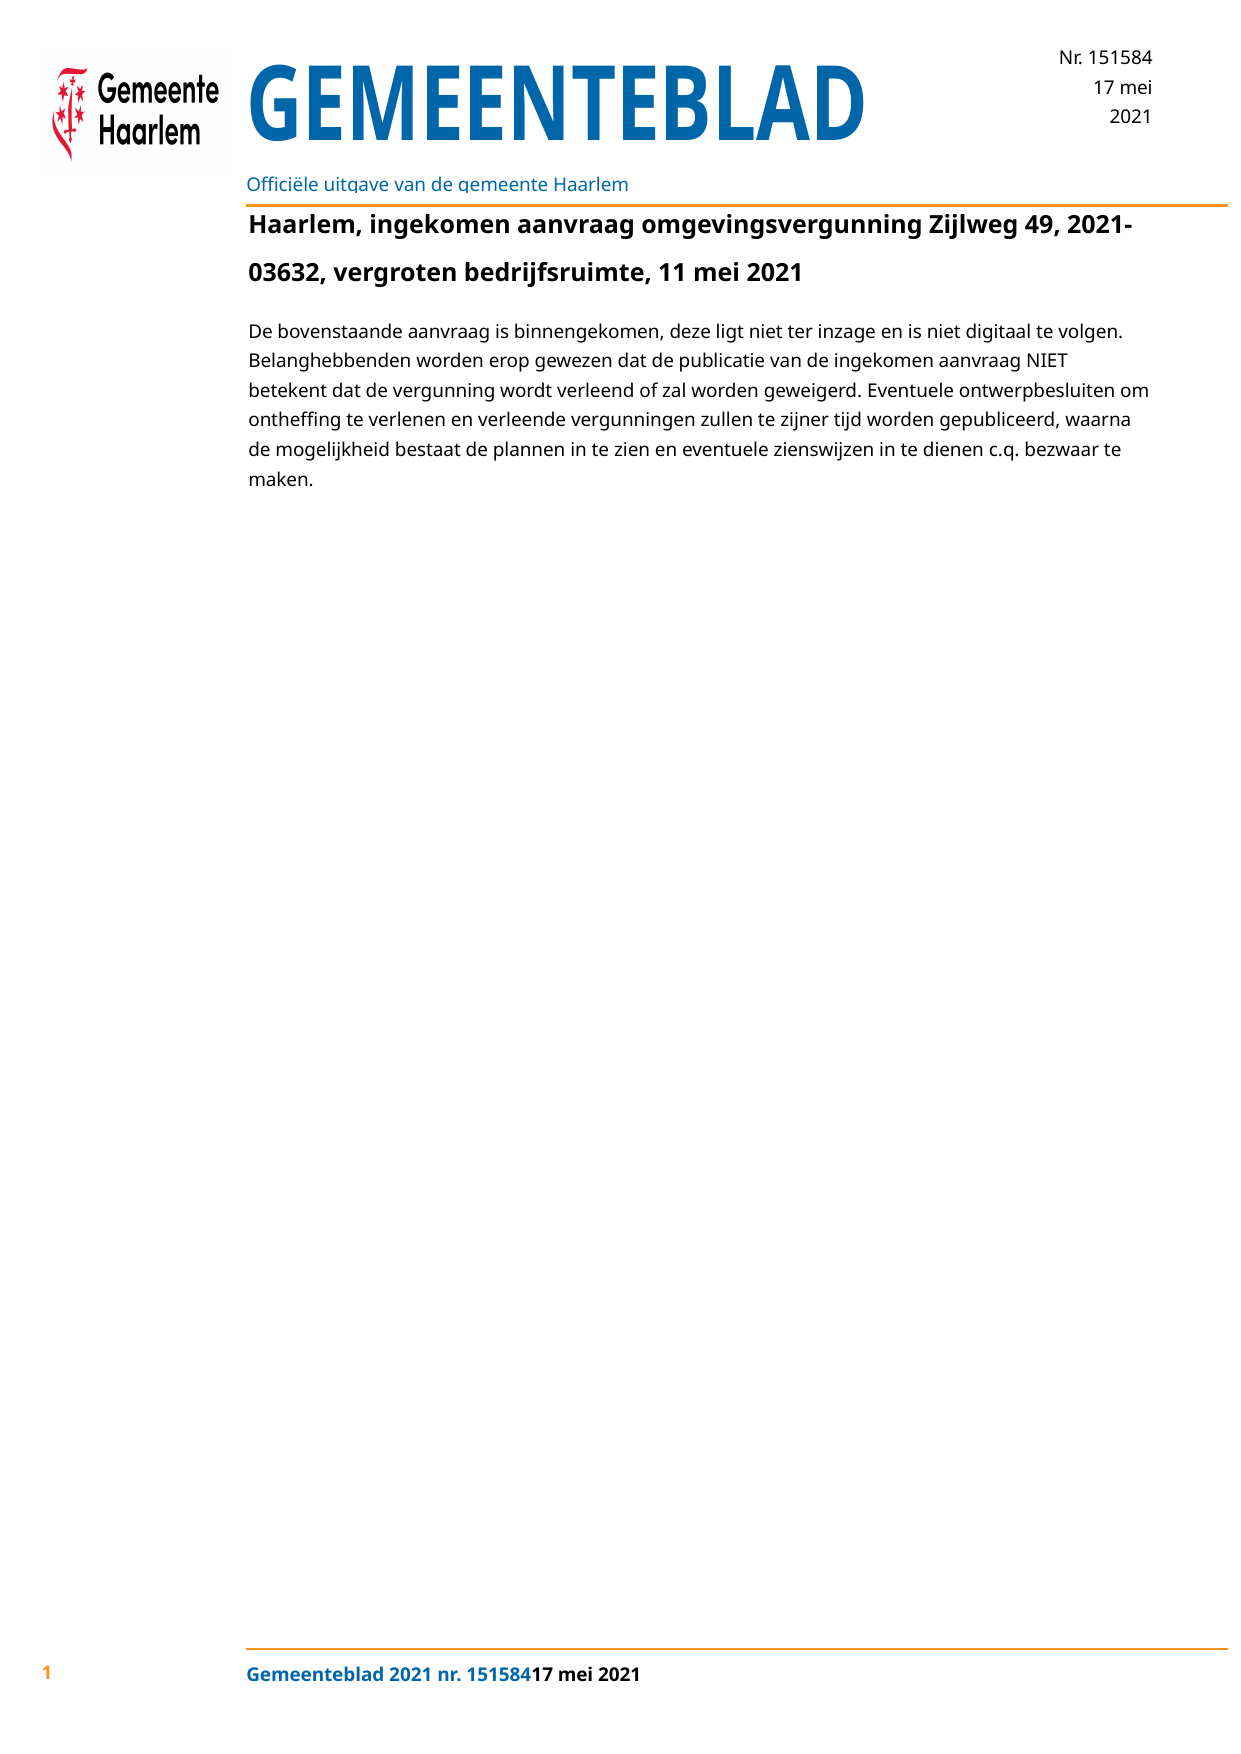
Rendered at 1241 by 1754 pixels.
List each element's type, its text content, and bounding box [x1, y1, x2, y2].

text De bovenstaande aanvraag is binnengekomen, deze ligt niet ter inzage en is niet digitaal te volgen. Belanghebbenden worden erop gewezen dat de publicatie van de ingekomen aanvraag NIET betekent dat de vergunning wordt verleend of zal worden geweigerd. Eventuele ontwerpbesluiten om ontheffing te verlenen en verleende vergunningen zullen te zijner tijd worden gepubliceerd, waarna de mogelijkheid bestaat de plannen in te zien en eventuele zienswijzen in te dienen c.q. bezwaar te maken. [248, 318, 1152, 492]
text Haarlem, ingekomen aanvraag omgevingsvergunning Zijlweg 49, 2021-03632, vergroten bedrijfsruimte, 11 mei 2021 [248, 207, 1152, 288]
picture [41, 47, 231, 172]
